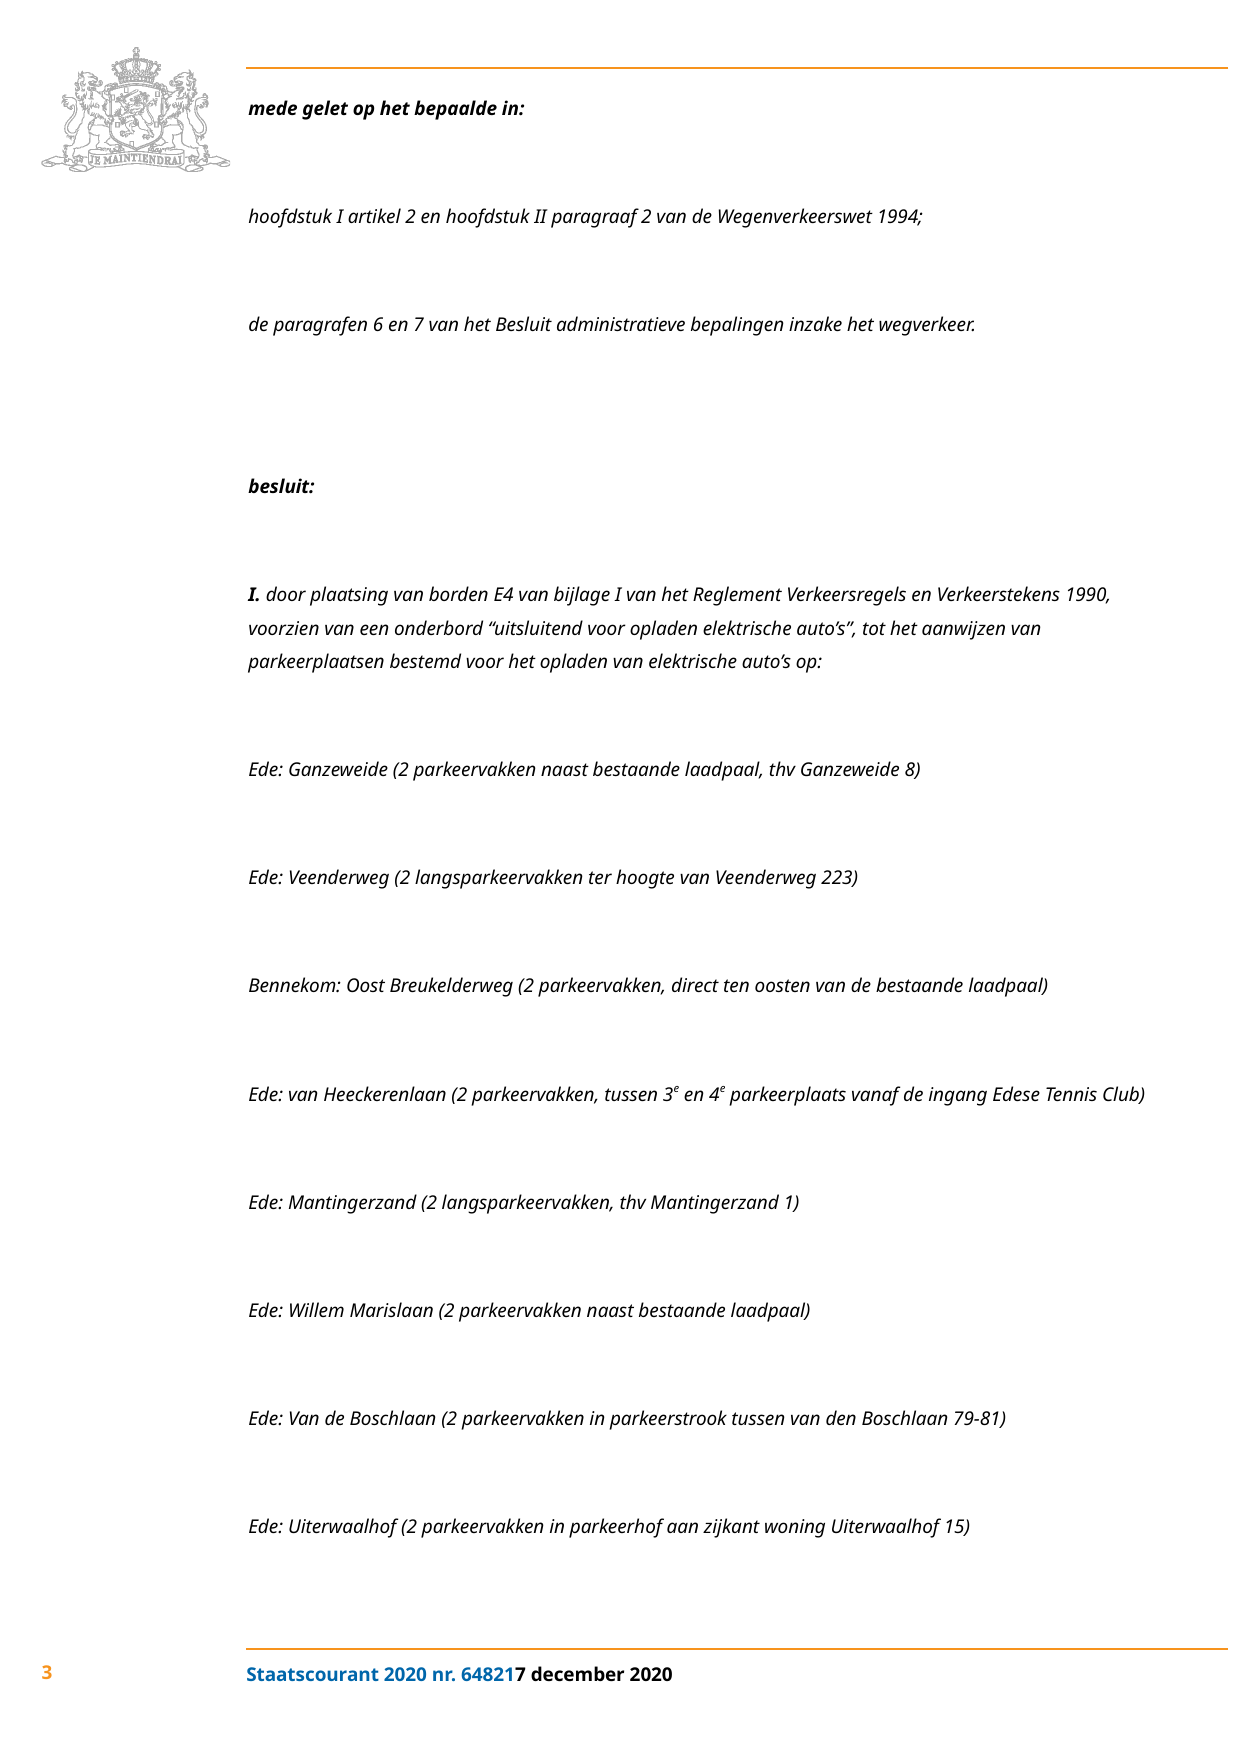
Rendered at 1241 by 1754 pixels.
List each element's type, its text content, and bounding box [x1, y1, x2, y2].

picture [41, 47, 231, 172]
text hoofdstuk I artikel 2 en hoofdstuk II paragraaf 2 van de Wegenverkeerswet 1994; [248, 203, 1152, 229]
text besluit: [248, 473, 1152, 499]
text Ede: van Heeckerenlaan (2 parkeervakken, tussen 3e en 4e parkeerplaats vanaf de ingang Edese Tennis Club) [248, 1081, 1152, 1106]
text Ede: Van de Boschlaan (2 parkeervakken in parkeerstrook tussen van den Boschlaan 79-81) [248, 1405, 1152, 1431]
text Ede: Mantingerzand (2 langsparkeervakken, thv Mantingerzand 1) [248, 1189, 1152, 1214]
text I. door plaatsing van borden E4 van bijlage I van het Reglement Verkeersregels en Verkeerstekens 1990, voorzien van een onderbord “uitsluitend voor opladen elektrische auto’s”, tot het aanwijzen van parkeerplaatsen bestemd voor het opladen van elektrische auto’s op: [248, 581, 1152, 674]
text mede gelet op het bepaalde in: [248, 95, 1152, 121]
text Ede: Uiterwaalhof (2 parkeervakken in parkeerhof aan zijkant woning Uiterwaalhof 15) [248, 1513, 1152, 1539]
text Ede: Ganzeweide (2 parkeervakken naast bestaande laadpaal, thv Ganzeweide 8) [248, 756, 1152, 782]
text de paragrafen 6 en 7 van het Besluit administratieve bepalingen inzake het wegverkeer. [248, 311, 1152, 337]
text Ede: Veenderweg (2 langsparkeervakken ter hoogte van Veenderweg 223) [248, 864, 1152, 890]
text Ede: Willem Marislaan (2 parkeervakken naast bestaande laadpaal) [248, 1297, 1152, 1323]
text Bennekom: Oost Breukelderweg (2 parkeervakken, direct ten oosten van de bestaande laadpaal) [248, 973, 1152, 998]
